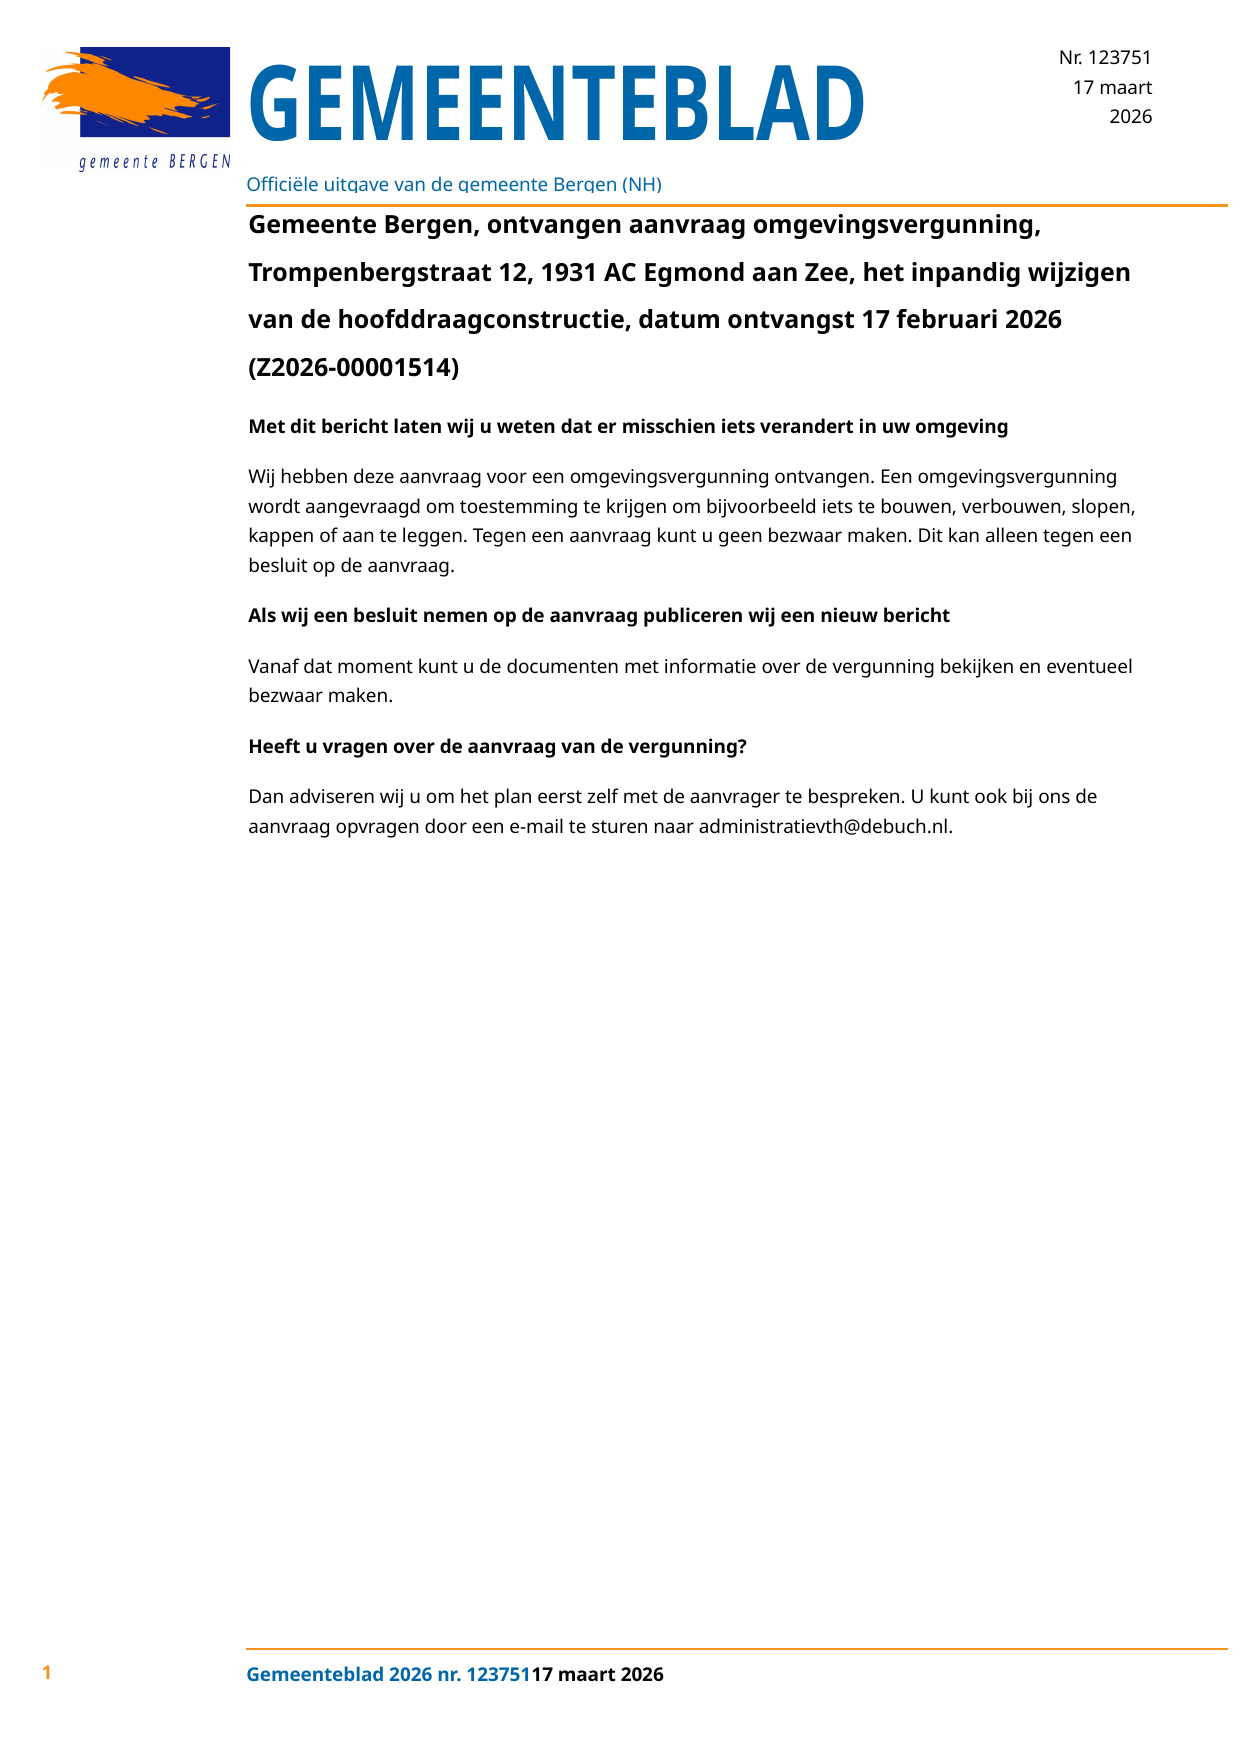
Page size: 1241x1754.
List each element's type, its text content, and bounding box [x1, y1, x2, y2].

text Gemeente Bergen, ontvangen aanvraag omgevingsvergunning, Trompenbergstraat 12, 1931 AC Egmond aan Zee, het inpandig wijzigen van de hoofddraagconstructie, datum ontvangst 17 februari 2026 (Z2026-00001514) [248, 207, 1152, 384]
picture [41, 47, 231, 172]
text Dan adviseren wij u om het plan eerst zelf met de aanvrager te bespreken. U kunt ook bij ons de aanvraag opvragen door een e-mail te sturen naar administratievth@debuch.nl. [248, 783, 1152, 839]
text Vanaf dat moment kunt u de documenten met informatie over de vergunning bekijken en eventueel bezwaar maken. [248, 653, 1152, 708]
text Als wij een besluit nemen op de aanvraag publiceren wij een nieuw bericht [248, 603, 1152, 628]
text Met dit bericht laten wij u weten dat er misschien iets verandert in uw omgeving [248, 413, 1152, 439]
text Wij hebben deze aanvraag voor een omgevingsvergunning ontvangen. Een omgevingsvergunning wordt aangevraagd om toestemming te krijgen om bijvoorbeeld iets te bouwen, verbouwen, slopen, kappen of aan te leggen. Tegen een aanvraag kunt u geen bezwaar maken. Dit kan alleen tegen een besluit op de aanvraag. [248, 463, 1152, 578]
text Heeft u vragen over de aanvraag van de vergunning? [248, 733, 1152, 759]
